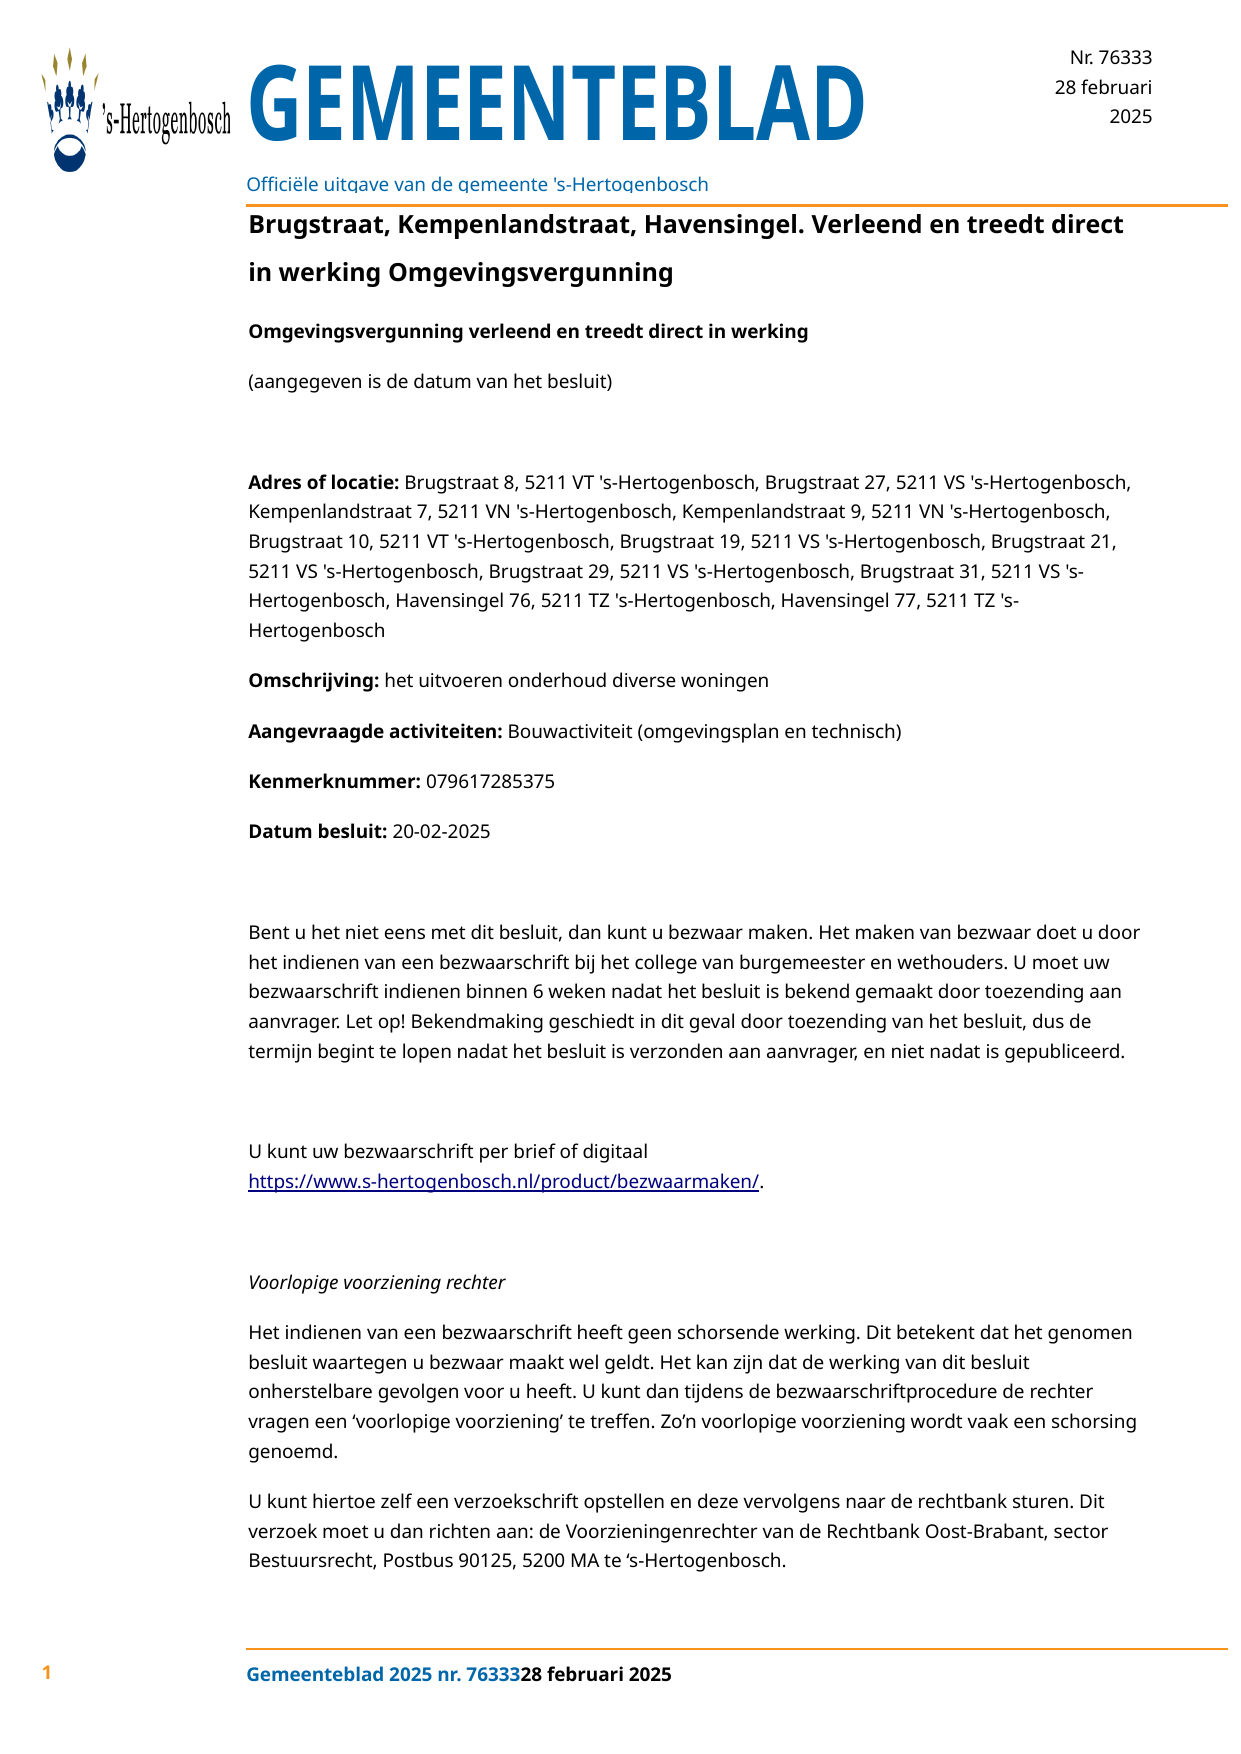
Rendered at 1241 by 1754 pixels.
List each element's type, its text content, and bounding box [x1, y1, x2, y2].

text Omgevingsvergunning verleend en treedt direct in werking [248, 318, 1152, 344]
picture [41, 47, 231, 172]
text Kenmerknummer: 079617285375 [248, 768, 1152, 794]
text Voorlopige voorziening rechter [248, 1269, 1152, 1295]
text U kunt uw bezwaarschrift per brief of digitaal https://www.s-hertogenbosch.nl/product/bezwaarmaken/. [248, 1139, 1152, 1194]
text Adres of locatie: Brugstraat 8, 5211 VT 's-Hertogenbosch, Brugstraat 27, 5211 VS 's-Hertogenbosch, Kempenlandstraat 7, 5211 VN 's-Hertogenbosch, Kempenlandstraat 9, 5211 VN 's-Hertogenbosch, Brugstraat 10, 5211 VT 's-Hertogenbosch, Brugstraat 19, 5211 VS 's-Hertogenbosch, Brugstraat 21, 5211 VS 's-Hertogenbosch, Brugstraat 29, 5211 VS 's-Hertogenbosch, Brugstraat 31, 5211 VS 's-Hertogenbosch, Havensingel 76, 5211 TZ 's-Hertogenbosch, Havensingel 77, 5211 TZ 's-Hertogenbosch [248, 469, 1152, 643]
text Datum besluit: 20-02-2025 [248, 819, 1152, 844]
text Aangevraagde activiteiten: Bouwactiviteit (omgevingsplan en technisch) [248, 718, 1152, 744]
text Brugstraat, Kempenlandstraat, Havensingel. Verleend en treedt direct in werking Omgevingsvergunning [248, 207, 1152, 288]
text (aangegeven is de datum van het besluit) [248, 368, 1152, 394]
text Het indienen van een bezwaarschrift heeft geen schorsende werking. Dit betekent dat het genomen besluit waartegen u bezwaar maakt wel geldt. Het kan zijn dat de werking van dit besluit onherstelbare gevolgen voor u heeft. U kunt dan tijdens de bezwaarschriftprocedure de rechter vragen een ‘voorlopige voorziening’ te treffen. Zo’n voorlopige voorziening wordt vaak een schorsing genoemd. [248, 1319, 1152, 1464]
text Bent u het niet eens met dit besluit, dan kunt u bezwaar maken. Het maken van bezwaar doet u door het indienen van een bezwaarschrift bij het college van burgemeester en wethouders. U moet uw bezwaarschrift indienen binnen 6 weken nadat het besluit is bekend gemaakt door toezending aan aanvrager. Let op! Bekendmaking geschiedt in dit geval door toezending van het besluit, dus de termijn begint te lopen nadat het besluit is verzonden aan aanvrager, en niet nadat is gepubliceerd. [248, 919, 1152, 1064]
text U kunt hiertoe zelf een verzoekschrift opstellen en deze vervolgens naar de rechtbank sturen. Dit verzoek moet u dan richten aan: de Voorzieningenrechter van de Rechtbank Oost-Brabant, sector Bestuursrecht, Postbus 90125, 5200 MA te ‘s-Hertogenbosch. [248, 1488, 1152, 1573]
text Omschrijving: het uitvoeren onderhoud diverse woningen [248, 667, 1152, 693]
